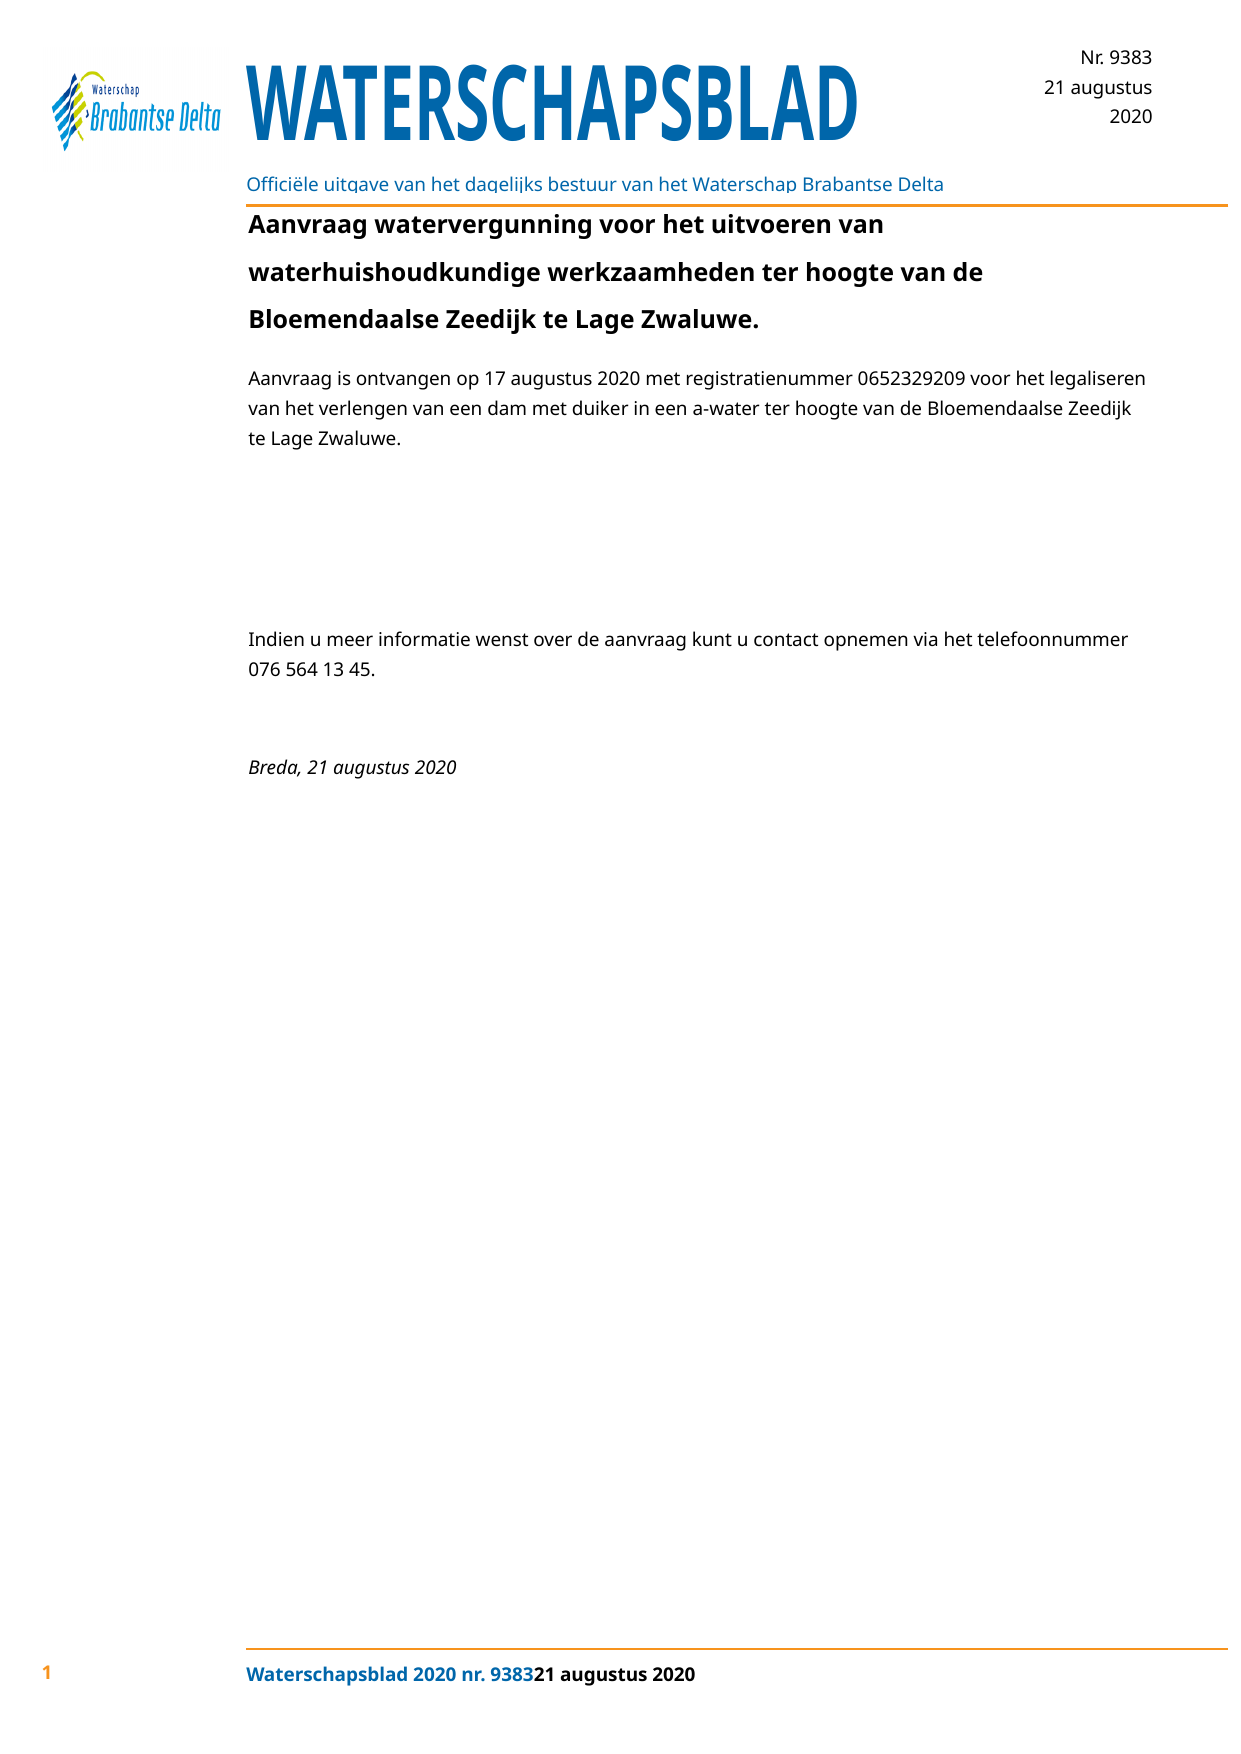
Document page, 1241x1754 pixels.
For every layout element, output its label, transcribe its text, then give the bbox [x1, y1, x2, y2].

text Aanvraag is ontvangen op 17 augustus 2020 met registratienummer 0652329209 voor het legaliseren van het verlengen van een dam met duiker in een a-water ter hoogte van de Bloemendaalse Zeedijk te Lage Zwaluwe. [248, 366, 1152, 450]
text Indien u meer informatie wenst over de aanvraag kunt u contact opnemen via het telefoonnummer 076 564 13 45. [248, 626, 1152, 682]
picture [41, 47, 231, 172]
text Aanvraag watervergunning voor het uitvoeren van waterhuishoudkundige werkzaamheden ter hoogte van de Bloemendaalse Zeedijk te Lage Zwaluwe. [248, 207, 1152, 336]
text Breda, 21 augustus 2020 [248, 754, 1152, 780]
